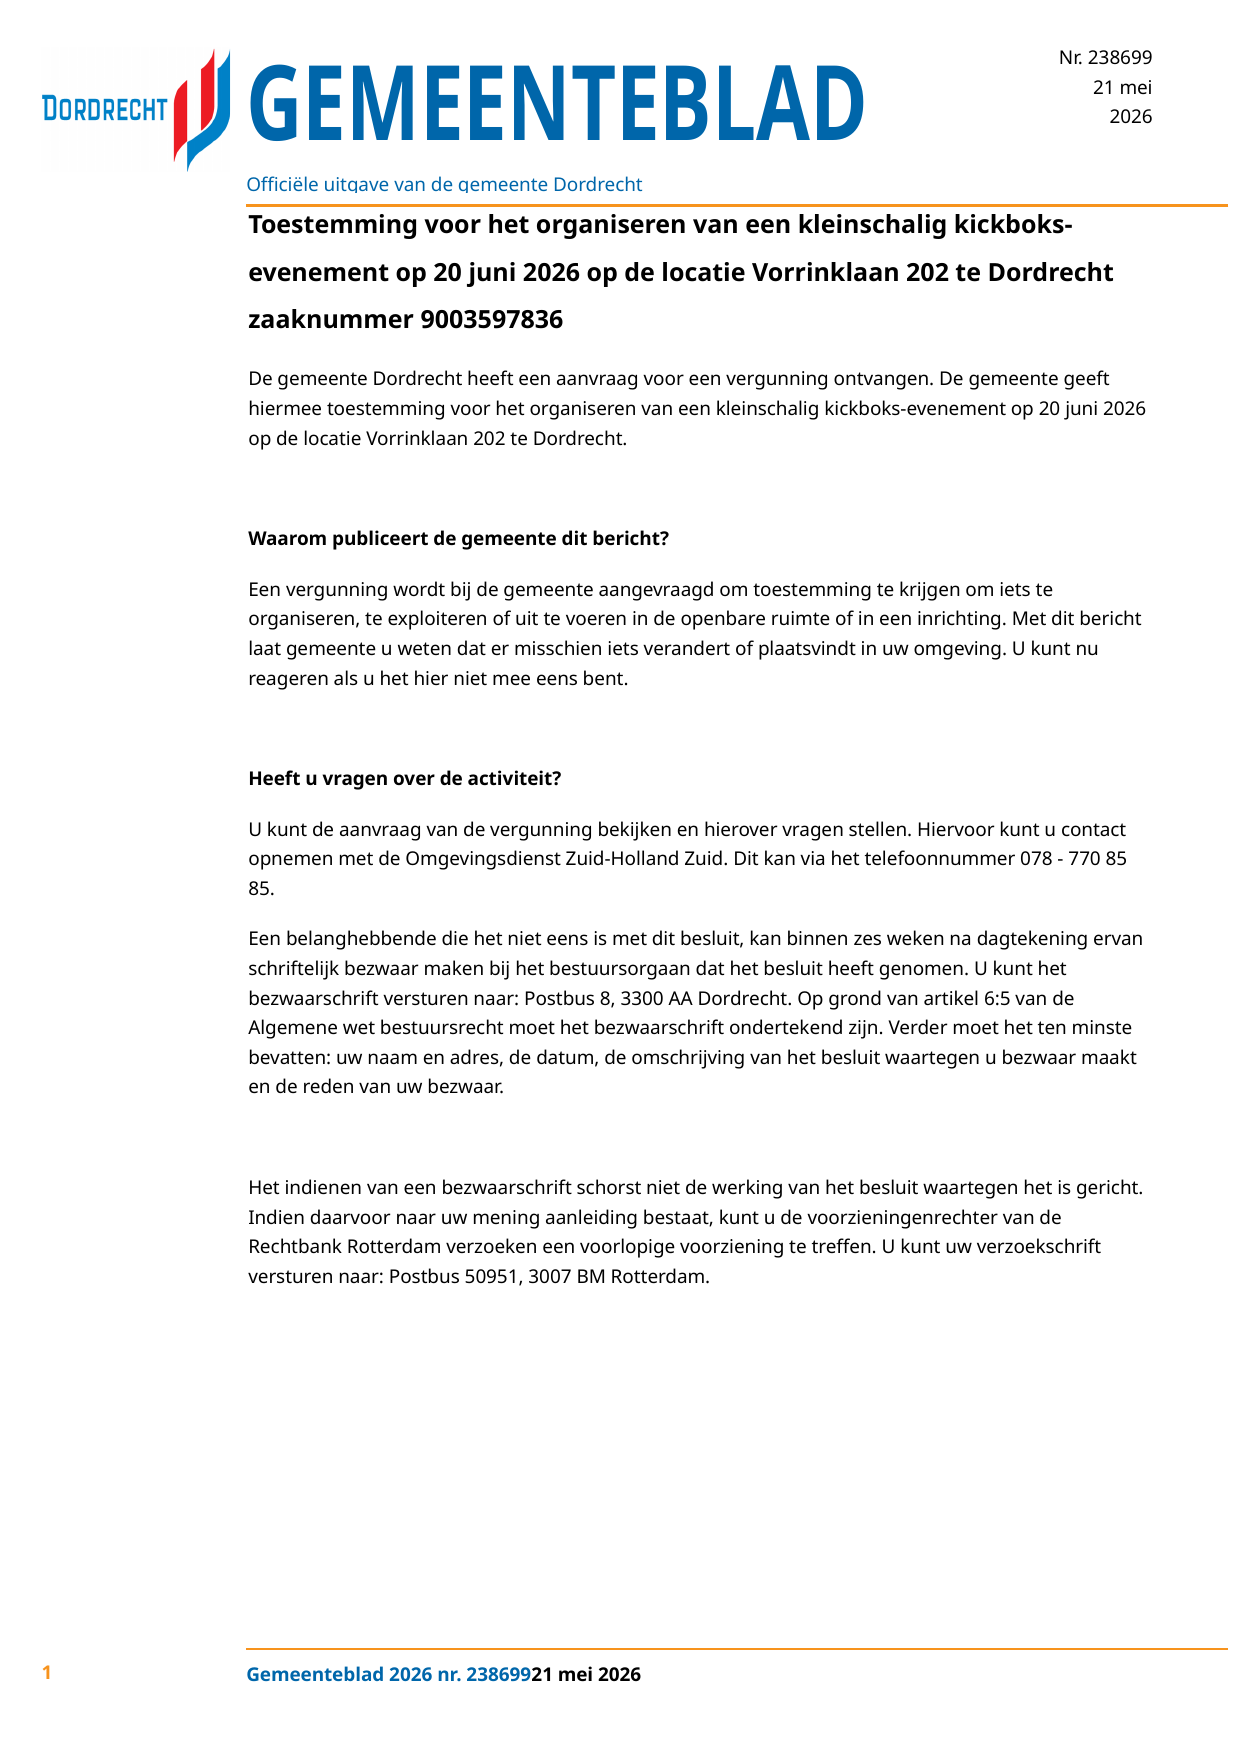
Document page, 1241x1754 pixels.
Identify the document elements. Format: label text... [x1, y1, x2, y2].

text De gemeente Dordrecht heeft een aanvraag voor een vergunning ontvangen. De gemeente geeft hiermee toestemming voor het organiseren van een kleinschalig kickboks-evenement op 20 juni 2026 op de locatie Vorrinklaan 202 te Dordrecht. [248, 366, 1152, 450]
text U kunt de aanvraag van de vergunning bekijken en hierover vragen stellen. Hiervoor kunt u contact opnemen met de Omgevingsdienst Zuid-Holland Zuid. Dit kan via het telefoonnummer 078 - 770 85 85. [248, 816, 1152, 901]
text Waarom publiceert de gemeente dit bericht? [248, 526, 1152, 551]
text Een vergunning wordt bij de gemeente aangevraagd om toestemming te krijgen om iets te organiseren, te exploiteren of uit te voeren in de openbare ruimte of in een inrichting. Met dit bericht laat gemeente u weten dat er misschien iets verandert of plaatsvindt in uw omgeving. U kunt nu reageren als u het hier niet mee eens bent. [248, 576, 1152, 690]
text Het indienen van een bezwaarschrift schorst niet de werking van het besluit waartegen het is gericht. Indien daarvoor naar uw mening aanleiding bestaat, kunt u de voorzieningenrechter van de Rechtbank Rotterdam verzoeken een voorlopige voorziening te treffen. U kunt uw verzoekschrift versturen naar: Postbus 50951, 3007 BM Rotterdam. [248, 1174, 1152, 1289]
picture [41, 47, 231, 172]
text Heeft u vragen over de activiteit? [248, 766, 1152, 791]
text Een belanghebbende die het niet eens is met dit besluit, kan binnen zes weken na dagtekening ervan schriftelijk bezwaar maken bij het bestuursorgaan dat het besluit heeft genomen. U kunt het bezwaarschrift versturen naar: Postbus 8, 3300 AA Dordrecht. Op grond van artikel 6:5 van de Algemene wet bestuursrecht moet het bezwaarschrift ondertekend zijn. Verder moet het ten minste bevatten: uw naam en adres, de datum, de omschrijving van het besluit waartegen u bezwaar maakt en de reden van uw bezwaar. [248, 926, 1152, 1099]
text Toestemming voor het organiseren van een kleinschalig kickboks-evenement op 20 juni 2026 op de locatie Vorrinklaan 202 te Dordrecht zaaknummer 9003597836 [248, 207, 1152, 336]
